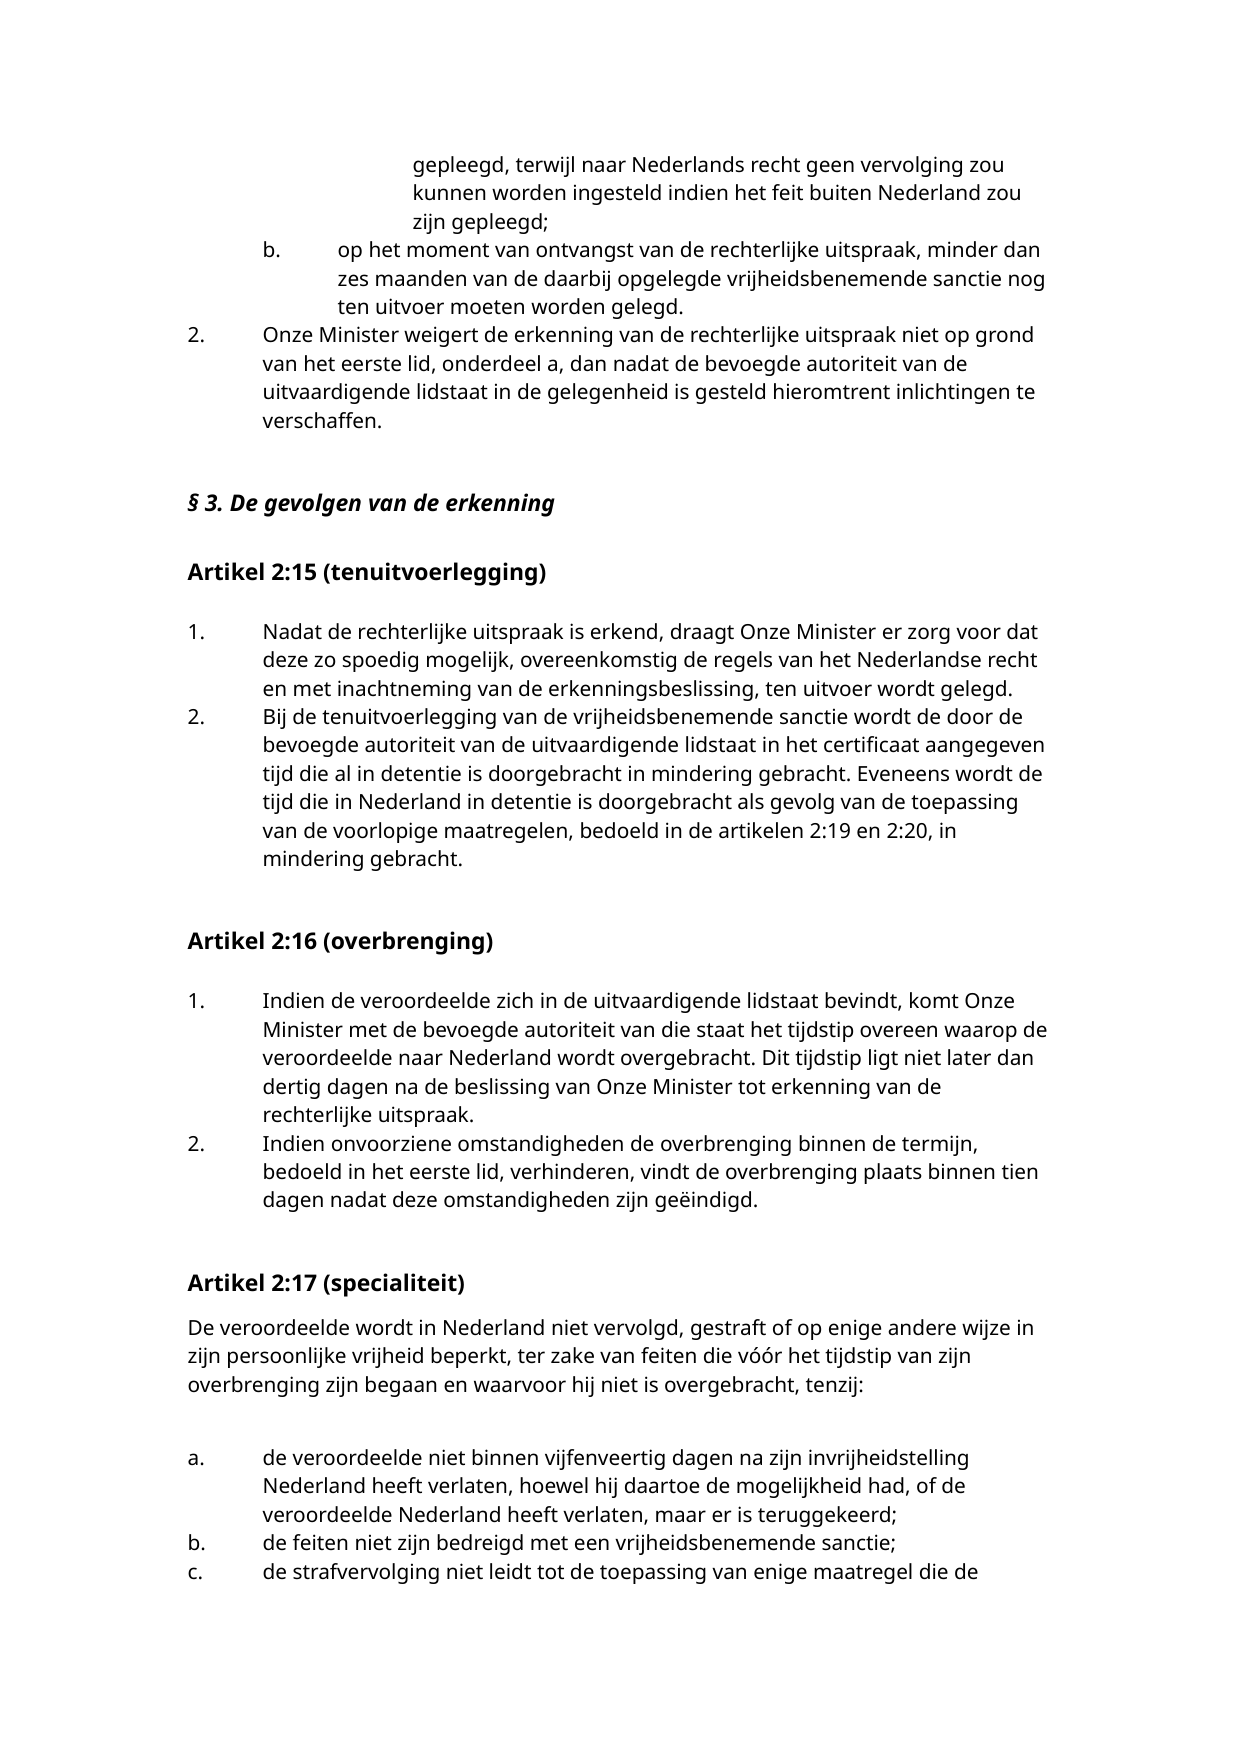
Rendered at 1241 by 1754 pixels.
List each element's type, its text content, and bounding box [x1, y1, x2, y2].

list Indien de veroordeelde zich in de uitvaardigende lidstaat bevindt, komt Onze Minister met de bevoegde autoriteit van die staat het tijdstip overeen waarop de veroordeelde naar Nederland wordt overgebracht. Dit tijdstip ligt niet later dan dertig dagen na de beslissing van Onze Minister tot erkenning van de rechterlijke uitspraak. [187, 987, 1053, 1129]
list op het moment van ontvangst van de rechterlijke uitspraak, minder dan zes maanden van de daarbij opgelegde vrijheidsbenemende sanctie nog ten uitvoer moeten worden gelegd. [262, 235, 1053, 321]
list Bij de tenuitvoerlegging van de vrijheidsbenemende sanctie wordt de door de bevoegde autoriteit van de uitvaardigende lidstaat in het certificaat aangegeven tijd die al in detentie is doorgebracht in mindering gebracht. Eveneens wordt de tijd die in Nederland in detentie is doorgebracht als gevolg van de toepassing van de voorlopige maatregelen, bedoeld in de artikelen 2:19 en 2:20, in mindering gebracht. [187, 702, 1053, 873]
list de strafvervolging niet leidt tot de toepassing van enige maatregel die de [187, 1557, 1053, 1585]
list Indien onvoorziene omstandigheden de overbrenging binnen de termijn, bedoeld in het eerste lid, verhinderen, vindt de overbrenging plaats binnen tien dagen nadat deze omstandigheden zijn geëindigd. [187, 1129, 1053, 1214]
list de veroordeelde niet binnen vijfenveertig dagen na zijn invrijheidstelling Nederland heeft verlaten, hoewel hij daartoe de mogelijkheid had, of de veroordeelde Nederland heeft verlaten, maar er is teruggekeerd; [187, 1443, 1053, 1528]
subtitle § 3. De gevolgen van de erkenning [187, 487, 1053, 518]
list Nadat de rechterlijke uitspraak is erkend, draagt Onze Minister er zorg voor dat deze zo spoedig mogelijk, overeenkomstig de regels van het Nederlandse recht en met inachtneming van de erkenningsbeslissing, ten uitvoer wordt gelegd. [187, 617, 1053, 702]
list Onze Minister weigert de erkenning van de rechterlijke uitspraak niet op grond van het eerste lid, onderdeel a, dan nadat de bevoegde autoriteit van de uitvaardigende lidstaat in de gelegenheid is gesteld hieromtrent inlichtingen te verschaffen. [187, 321, 1053, 434]
text De veroordeelde wordt in Nederland niet vervolgd, gestraft of op enige andere wijze in zijn persoonlijke vrijheid beperkt, ter zake van feiten die vóór het tijdstip van zijn overbrenging zijn begaan en waarvoor hij niet is overgebracht, tenzij: [187, 1313, 1053, 1398]
subtitle Artikel 2:15 (tenuitvoerlegging) [187, 556, 1053, 587]
list gepleegd, terwijl naar Nederlands recht geen vervolging zou kunnen worden ingesteld indien het feit buiten Nederland zou zijn gepleegd; [337, 150, 1053, 235]
subtitle Artikel 2:16 (overbrenging) [187, 925, 1053, 957]
subtitle Artikel 2:17 (specialiteit) [187, 1267, 1053, 1298]
list de feiten niet zijn bedreigd met een vrijheidsbenemende sanctie; [187, 1528, 1053, 1557]
